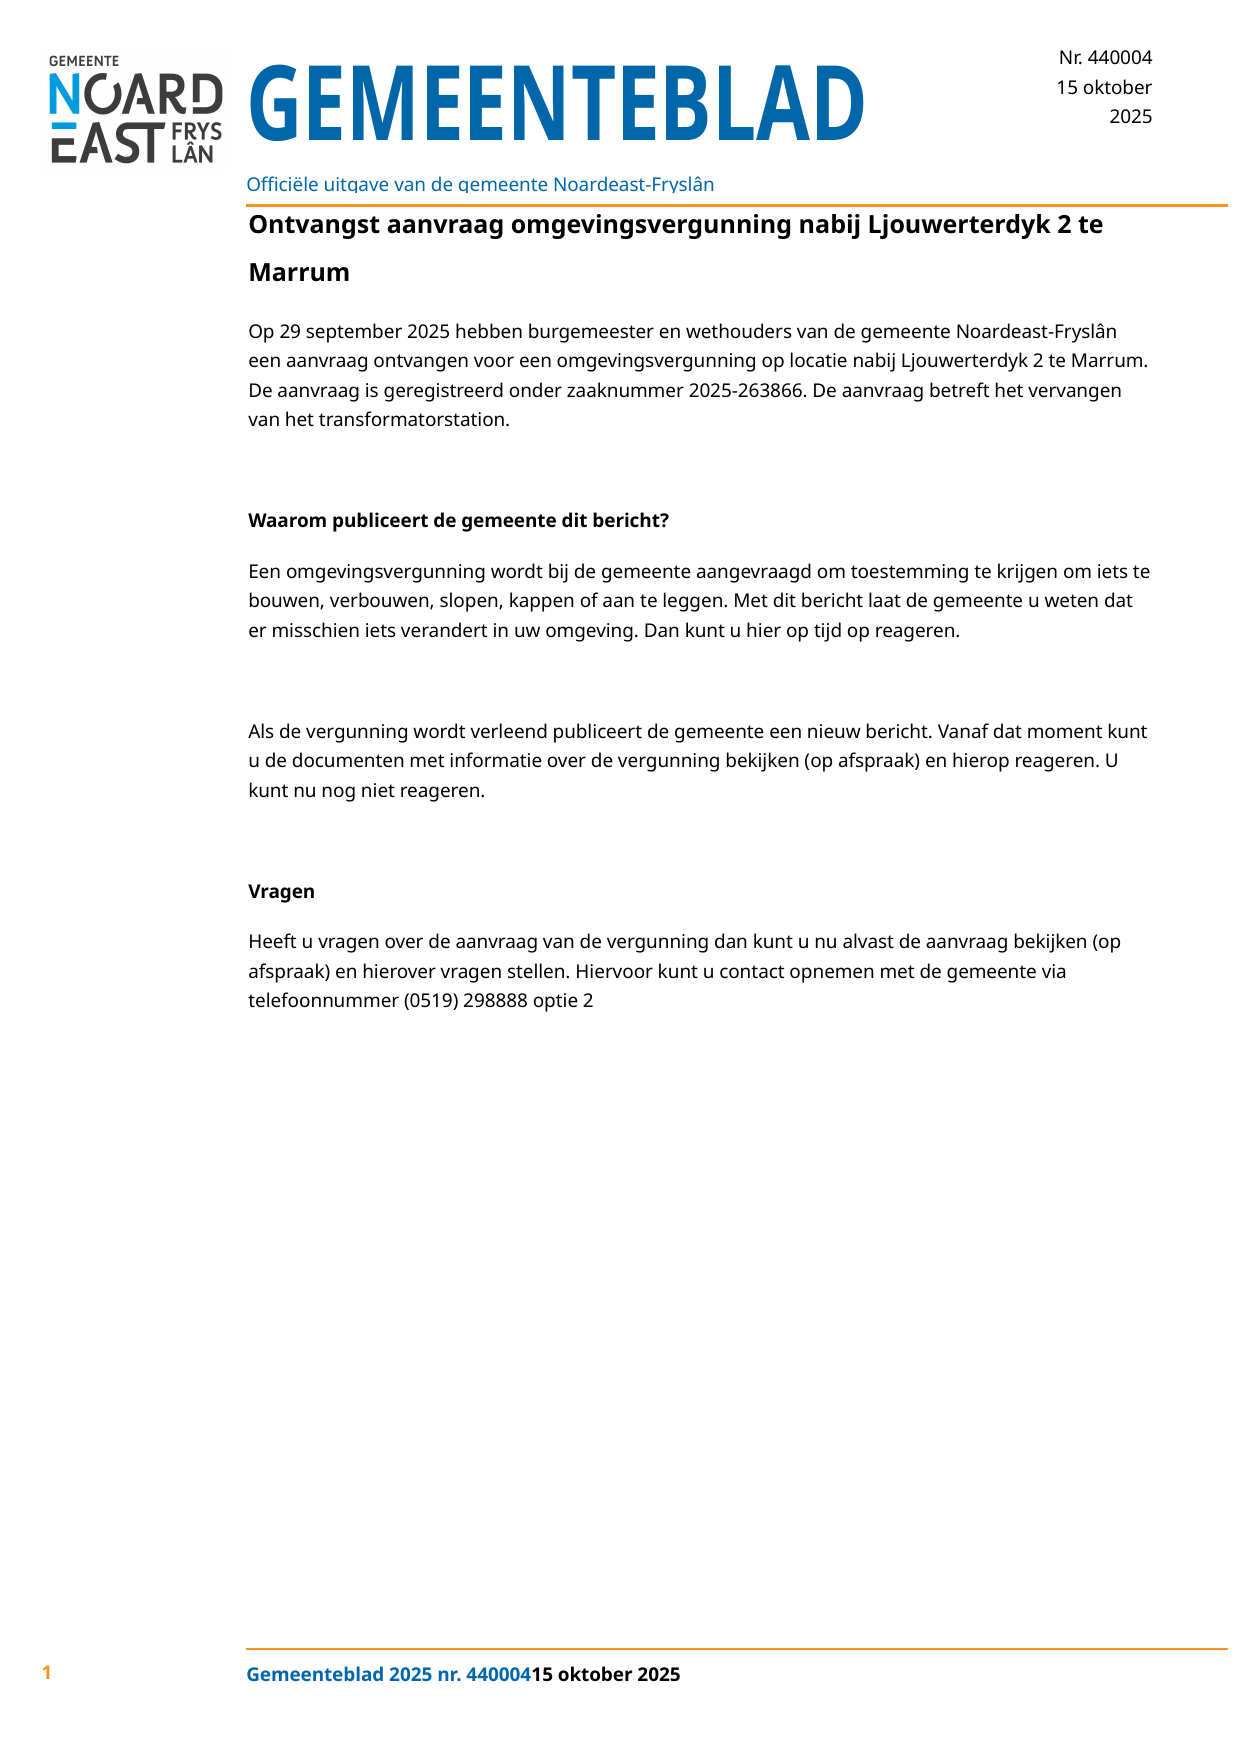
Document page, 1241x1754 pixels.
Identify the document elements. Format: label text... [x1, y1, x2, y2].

picture [41, 47, 231, 172]
text Op 29 september 2025 hebben burgemeester en wethouders van de gemeente Noardeast-Fryslân een aanvraag ontvangen voor een omgevingsvergunning op locatie nabij Ljouwerterdyk 2 te Marrum. De aanvraag is geregistreerd onder zaaknummer 2025-263866. De aanvraag betreft het vervangen van het transformatorstation. [248, 318, 1152, 432]
text Waarom publiceert de gemeente dit bericht? [248, 507, 1152, 533]
text Heeft u vragen over de aanvraag van de vergunning dan kunt u nu alvast de aanvraag bekijken (op afspraak) en hierover vragen stellen. Hiervoor kunt u contact opnemen met de gemeente via telefoonnummer (0519) 298888 optie 2 [248, 928, 1152, 1013]
text Ontvangst aanvraag omgevingsvergunning nabij Ljouwerterdyk 2 te Marrum [248, 207, 1152, 288]
text Vragen [248, 878, 1152, 904]
text Een omgevingsvergunning wordt bij de gemeente aangevraagd om toestemming te krijgen om iets te bouwen, verbouwen, slopen, kappen of aan te leggen. Met dit bericht laat de gemeente u weten dat er misschien iets verandert in uw omgeving. Dan kunt u hier op tijd op reageren. [248, 558, 1152, 643]
text Als de vergunning wordt verleend publiceert de gemeente een nieuw bericht. Vanaf dat moment kunt u de documenten met informatie over de vergunning bekijken (op afspraak) en hierop reageren. U kunt nu nog niet reageren. [248, 718, 1152, 803]
